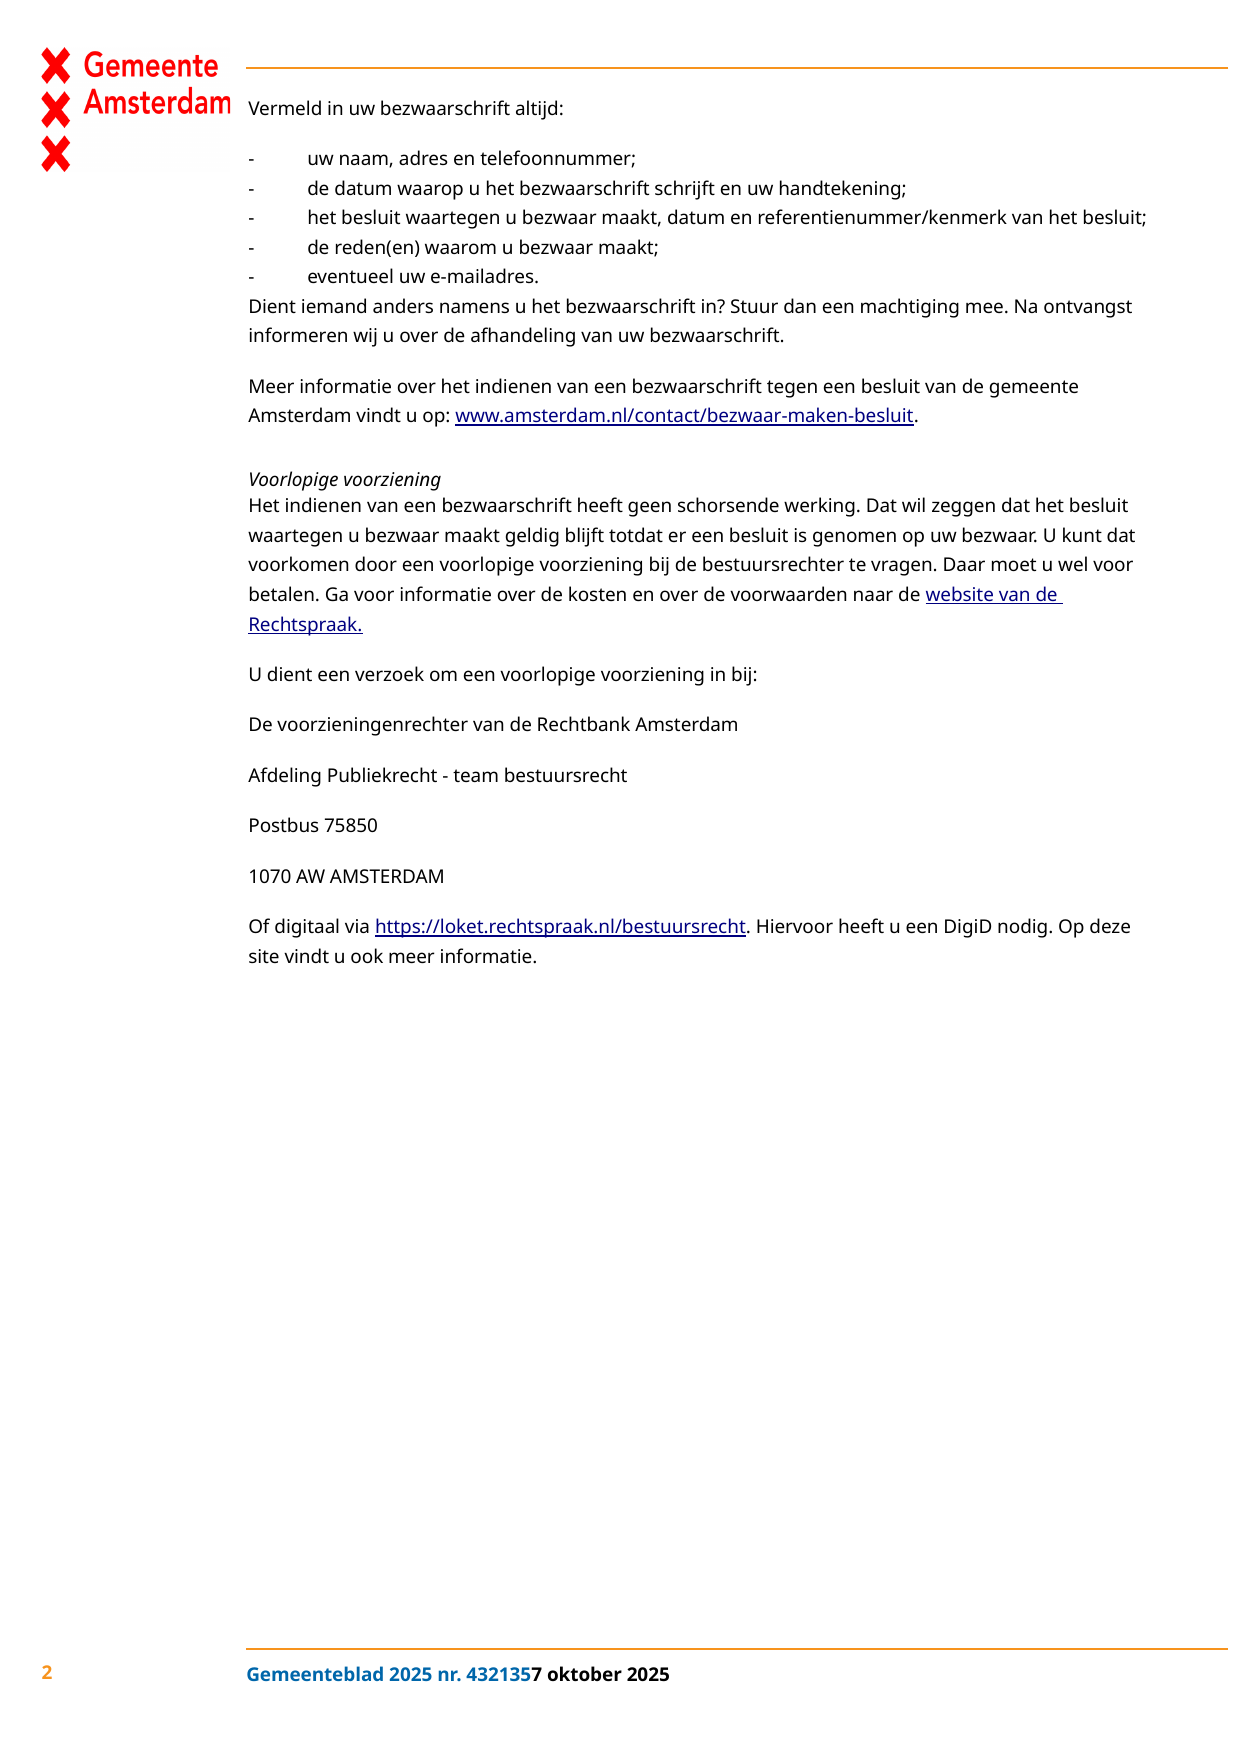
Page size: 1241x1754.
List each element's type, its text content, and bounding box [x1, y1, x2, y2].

text Vermeld in uw bezwaarschrift altijd: [248, 95, 1152, 121]
text Voorlopige voorziening [248, 467, 1152, 492]
text 1070 AW AMSTERDAM [248, 863, 1152, 888]
text U dient een verzoek om een voorlopige voorziening in bij: [248, 661, 1152, 687]
list uw naam, adres en telefoonnummer; [248, 145, 1152, 171]
text Dient iemand anders namens u het bezwaarschrift in? Stuur dan een machtiging mee. Na ontvangst informeren wij u over de afhandeling van uw bezwaarschrift. [248, 293, 1152, 348]
text Afdeling Publiekrecht - team bestuursrecht [248, 762, 1152, 788]
text De voorzieningenrechter van de Rechtbank Amsterdam [248, 712, 1152, 737]
text Of digitaal via https://loket.rechtspraak.nl/bestuursrecht. Hiervoor heeft u een DigiD nodig. Op deze site vindt u ook meer informatie. [248, 913, 1152, 968]
text Meer informatie over het indienen van een bezwaarschrift tegen een besluit van de gemeente Amsterdam vindt u op: www.amsterdam.nl/contact/bezwaar-maken-besluit. [248, 373, 1152, 428]
picture [41, 47, 231, 172]
list eventueel uw e-mailadres. [248, 263, 1152, 289]
list de reden(en) waarom u bezwaar maakt; [248, 234, 1152, 260]
text Het indienen van een bezwaarschrift heeft geen schorsende werking. Dat wil zeggen dat het besluit waartegen u bezwaar maakt geldig blijft totdat er een besluit is genomen op uw bezwaar. U kunt dat voorkomen door een voorlopige voorziening bij de bestuursrechter te vragen. Daar moet u wel voor betalen. Ga voor informatie over de kosten en over de voorwaarden naar de website van de Rechtspraak. [248, 492, 1152, 636]
list het besluit waartegen u bezwaar maakt, datum en referentienummer/kenmerk van het besluit; [248, 204, 1152, 230]
text Postbus 75850 [248, 812, 1152, 838]
list de datum waarop u het bezwaarschrift schrijft en uw handtekening; [248, 175, 1152, 201]
